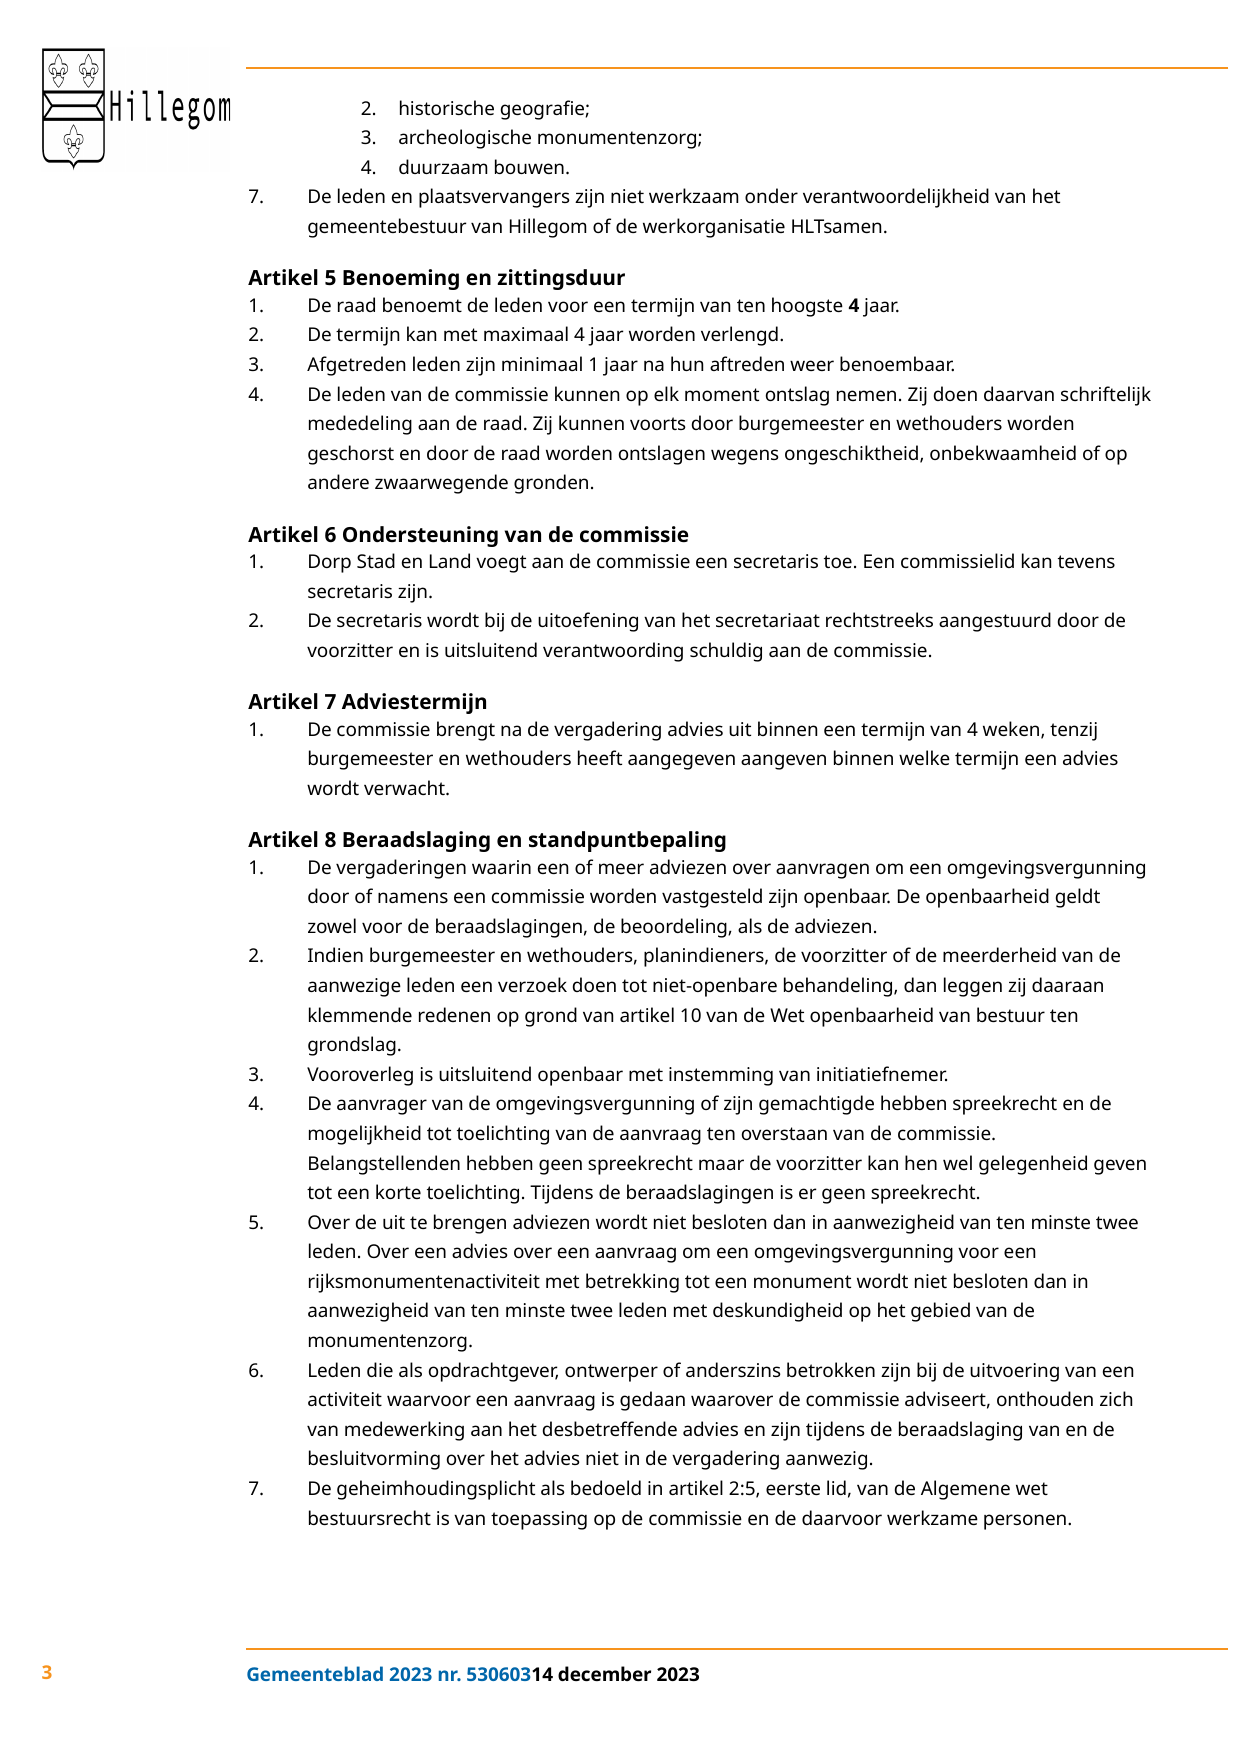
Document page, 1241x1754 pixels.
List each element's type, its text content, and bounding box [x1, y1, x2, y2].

list Vooroverleg is uitsluitend openbaar met instemming van initiatiefnemer. [248, 1061, 1152, 1087]
list Afgetreden leden zijn minimaal 1 jaar na hun aftreden weer benoembaar. [248, 351, 1152, 377]
text Artikel 6 Ondersteuning van de commissie [248, 520, 1152, 548]
list duurzaam bouwen. [361, 154, 1152, 180]
text Artikel 8 Beraadslaging en standpuntbepaling [248, 826, 1152, 854]
picture [41, 47, 231, 172]
list De leden en plaatsvervangers zijn niet werkzaam onder verantwoordelijkheid van het gemeentebestuur van Hillegom of de werkorganisatie HLTsamen. [248, 183, 1152, 239]
list De geheimhoudingsplicht als bedoeld in artikel 2:5, eerste lid, van de Algemene wet bestuursrecht is van toepassing op de commissie en de daarvoor werkzame personen. [248, 1475, 1152, 1531]
list De aanvrager van de omgevingsvergunning of zijn gemachtigde hebben spreekrecht en de mogelijkheid tot toelichting van de aanvraag ten overstaan van de commissie. Belangstellenden hebben geen spreekrecht maar de voorzitter kan hen wel gelegenheid geven tot een korte toelichting. Tijdens de beraadslagingen is er geen spreekrecht. [248, 1091, 1152, 1205]
list Leden die als opdrachtgever, ontwerper of anderszins betrokken zijn bij de uitvoering van een activiteit waarvoor een aanvraag is gedaan waarover de commissie adviseert, onthouden zich van medewerking aan het desbetreffende advies en zijn tijdens de beraadslaging van en de besluitvorming over het advies niet in de vergadering aanwezig. [248, 1357, 1152, 1471]
text Artikel 7 Adviestermijn [248, 687, 1152, 716]
list De vergaderingen waarin een of meer adviezen over aanvragen om een omgevingsvergunning door of namens een commissie worden vastgesteld zijn openbaar. De openbaarheid geldt zowel voor de beraadslagingen, de beoordeling, als de adviezen. [248, 854, 1152, 939]
list Dorp Stad en Land voegt aan de commissie een secretaris toe. Een commissielid kan tevens secretaris zijn. [248, 548, 1152, 604]
list De termijn kan met maximaal 4 jaar worden verlengd. [248, 322, 1152, 347]
list historische geografie; [361, 95, 1152, 121]
list archeologische monumentenzorg; [361, 124, 1152, 150]
list Over de uit te brengen adviezen wordt niet besloten dan in aanwezigheid van ten minste twee leden. Over een advies over een aanvraag om een omgevingsvergunning voor een rijksmonumentenactiviteit met betrekking tot een monument wordt niet besloten dan in aanwezigheid van ten minste twee leden met deskundigheid op het gebied van de monumentenzorg. [248, 1209, 1152, 1353]
text Artikel 5 Benoeming en zittingsduur [248, 263, 1152, 292]
list Indien burgemeester en wethouders, planindieners, de voorzitter of de meerderheid van de aanwezige leden een verzoek doen tot niet-openbare behandeling, dan leggen zij daaraan klemmende redenen op grond van artikel 10 van de Wet openbaarheid van bestuur ten grondslag. [248, 943, 1152, 1057]
list De leden van de commissie kunnen op elk moment ontslag nemen. Zij doen daarvan schriftelijk mededeling aan de raad. Zij kunnen voorts door burgemeester en wethouders worden geschorst en door de raad worden ontslagen wegens ongeschiktheid, onbekwaamheid of op andere zwaarwegende gronden. [248, 381, 1152, 495]
list De commissie brengt na de vergadering advies uit binnen een termijn van 4 weken, tenzij burgemeester en wethouders heeft aangegeven aangeven binnen welke termijn een advies wordt verwacht. [248, 716, 1152, 801]
list De raad benoemt de leden voor een termijn van ten hoogste 4 jaar. [248, 292, 1152, 318]
list De secretaris wordt bij de uitoefening van het secretariaat rechtstreeks aangestuurd door de voorzitter en is uitsluitend verantwoording schuldig aan de commissie. [248, 607, 1152, 663]
